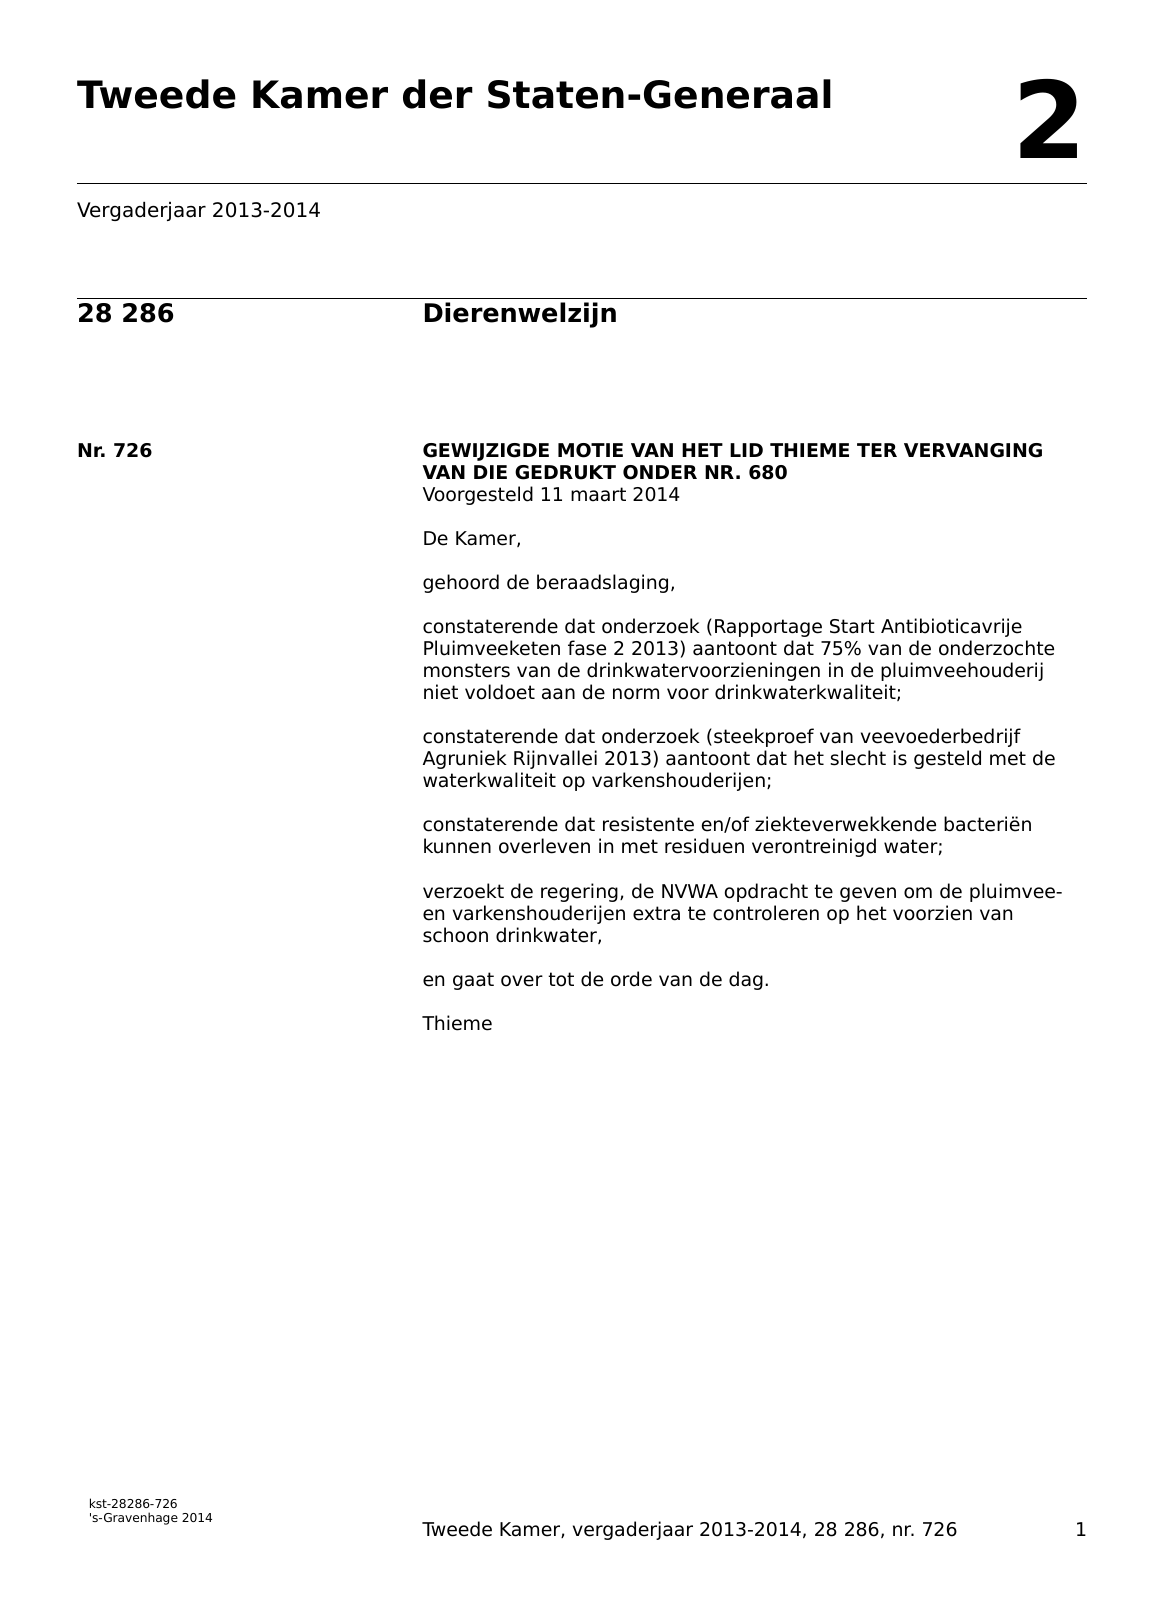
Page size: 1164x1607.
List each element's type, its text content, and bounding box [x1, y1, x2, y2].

text constaterende dat resistente en/of ziekteverwekkende bacteriën kunnen overleven in met residuen verontreinigd water; [422, 814, 1087, 858]
subtitle 28 286 Dierenwelzijn [77, 299, 1087, 329]
text verzoekt de regering, de NVWA opdracht te geven om de pluimvee- en varkenshouderijen extra te controleren op het voorzien van schoon drinkwater, [422, 881, 1087, 946]
table_cell Vergaderjaar 2013-2014 [77, 184, 1087, 298]
subtitle Nr. 726 GEWIJZIGDE MOTIE VAN HET LID THIEME TER VERVANGING VAN DIE GEDRUKT ONDER NR. 680 [77, 440, 1087, 484]
text De Kamer, [422, 528, 1087, 550]
text kst-28286-726 [88, 1497, 323, 1511]
text 's-Gravenhage 2014 [88, 1511, 323, 1525]
table_header 2 [886, 59, 1087, 183]
text constaterende dat onderzoek (Rapportage Start Antibioticavrije Pluimveeketen fase 2 2013) aantoont dat 75% van de onderzochte monsters van de drinkwatervoorzieningen in de pluimveehouderij niet voldoet aan de norm voor drinkwaterkwaliteit; [422, 616, 1087, 704]
text en gaat over tot de orde van de dag. [422, 969, 1087, 991]
text constaterende dat onderzoek (steekproef van veevoederbedrijf Agruniek Rijnvallei 2013) aantoont dat het slecht is gesteld met de waterkwaliteit op varkenshouderijen; [422, 726, 1087, 792]
text Thieme [422, 1013, 1087, 1035]
text Voorgesteld 11 maart 2014 [422, 484, 1087, 506]
text gehoord de beraadslaging, [422, 572, 1087, 594]
table_header Tweede Kamer der Staten-Generaal [77, 59, 886, 183]
